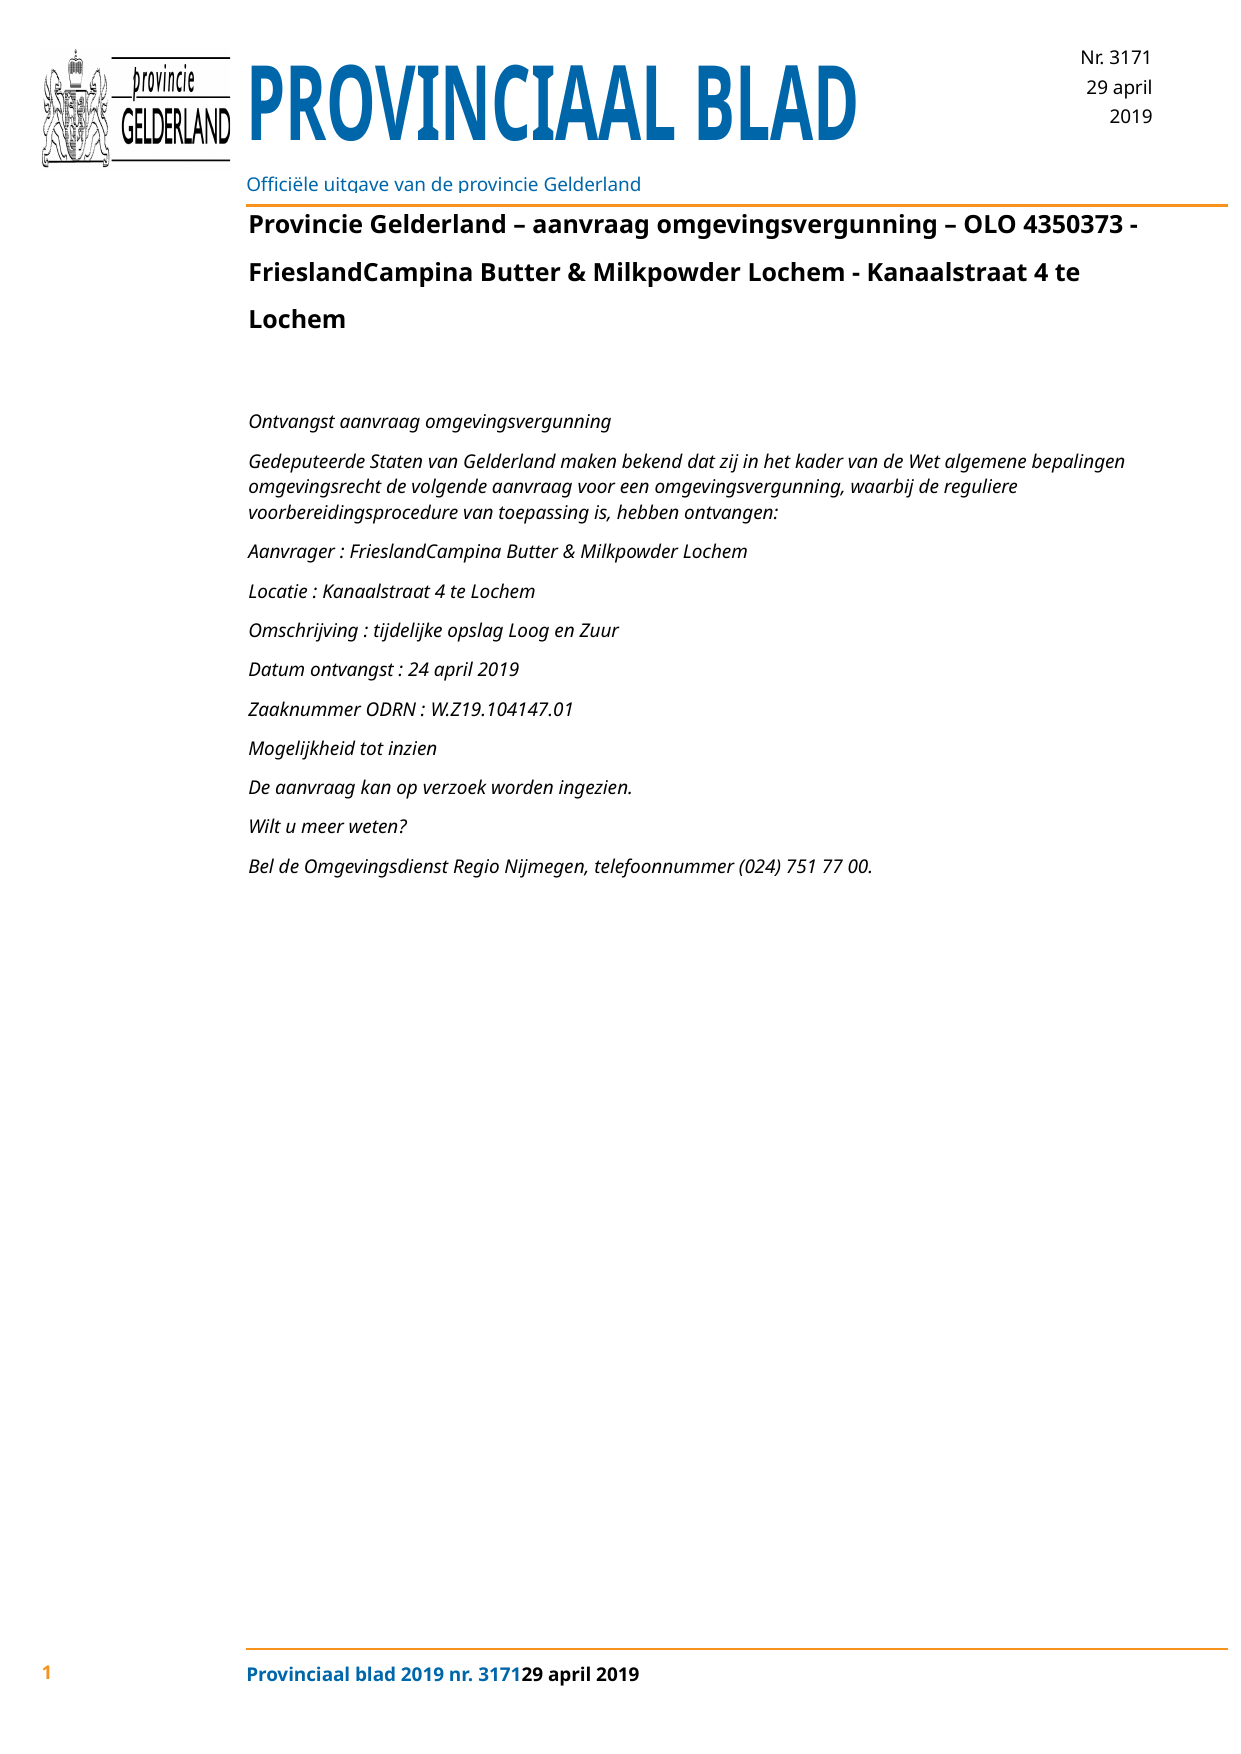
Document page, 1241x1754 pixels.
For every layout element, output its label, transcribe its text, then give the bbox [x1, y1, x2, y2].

text Wilt u meer weten? [248, 813, 1152, 839]
text Datum ontvangst : 24 april 2019 [248, 656, 1152, 682]
text Aanvrager : FrieslandCampina Butter & Milkpowder Lochem [248, 539, 1152, 564]
text Locatie : Kanaalstraat 4 te Lochem [248, 578, 1152, 604]
text Bel de Omgevingsdienst Regio Nijmegen, telefoonnummer (024) 751 77 00. [248, 853, 1152, 878]
text Omschrijving : tijdelijke opslag Loog en Zuur [248, 617, 1152, 643]
text Mogelijkheid tot inzien [248, 735, 1152, 761]
text Zaaknummer ODRN : W.Z19.104147.01 [248, 696, 1152, 721]
text Ontvangst aanvraag omgevingsvergunning [248, 409, 1152, 434]
picture [41, 47, 231, 172]
text Provincie Gelderland – aanvraag omgevingsvergunning – OLO 4350373 - FrieslandCampina Butter & Milkpowder Lochem - Kanaalstraat 4 te Lochem [248, 207, 1152, 336]
text De aanvraag kan op verzoek worden ingezien. [248, 774, 1152, 800]
text Gedeputeerde Staten van Gelderland maken bekend dat zij in het kader van de Wet algemene bepalingen omgevingsrecht de volgende aanvraag voor een omgevingsvergunning, waarbij de reguliere voorbereidingsprocedure van toepassing is, hebben ontvangen: [248, 448, 1152, 525]
